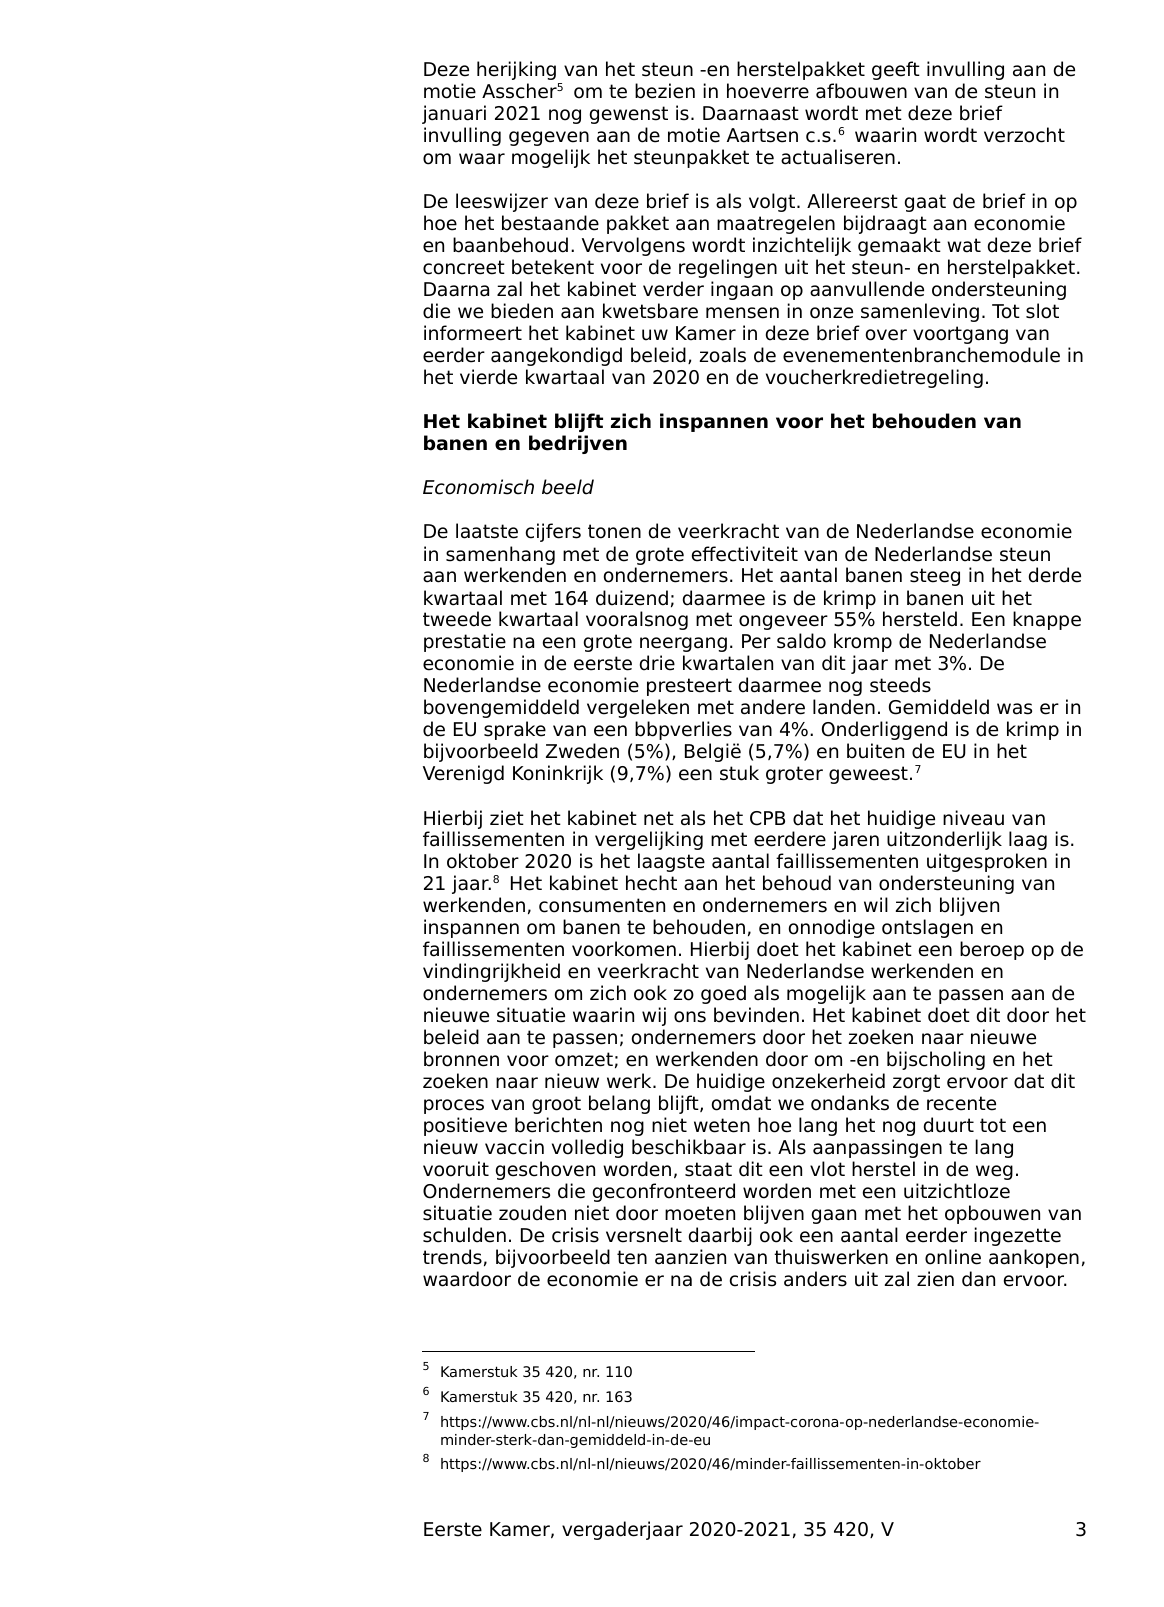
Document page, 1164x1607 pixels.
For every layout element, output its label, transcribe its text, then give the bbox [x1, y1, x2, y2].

text https://www.cbs.nl/nl-nl/nieuws/2020/46/impact-corona-op-nederlandse-economie-minder-sterk-dan-gemiddeld-in-de-eu [422, 1410, 1087, 1449]
text De leeswijzer van deze brief is als volgt. Allereerst gaat de brief in op hoe het bestaande pakket aan maatregelen bijdraagt aan economie en baanbehoud. Vervolgens wordt inzichtelijk gemaakt wat deze brief concreet betekent voor de regelingen uit het steun- en herstelpakket. Daarna zal het kabinet verder ingaan op aanvullende ondersteuning die we bieden aan kwetsbare mensen in onze samenleving. Tot slot informeert het kabinet uw Kamer in deze brief over voortgang van eerder aangekondigd beleid, zoals de evenementenbranchemodule in het vierde kwartaal van 2020 en de voucherkredietregeling. [422, 191, 1087, 389]
text Kamerstuk 35 420, nr. 163 [422, 1385, 1087, 1407]
subtitle Het kabinet blijft zich inspannen voor het behouden van banen en bedrijven [422, 411, 1087, 455]
text Hierbij ziet het kabinet net als het CPB dat het huidige niveau van faillissementen in vergelijking met eerdere jaren uitzonderlijk laag is. In oktober 2020 is het laagste aantal faillissementen uitgesproken in 21 jaar. Het kabinet hecht aan het behoud van ondersteuning van werkenden, consumenten en ondernemers en wil zich blijven inspannen om banen te behouden, en onnodige ontslagen en faillissementen voorkomen. Hierbij doet het kabinet een beroep op de vindingrijkheid en veerkracht van Nederlandse werkenden en ondernemers om zich ook zo goed als mogelijk aan te passen aan de nieuwe situatie waarin wij ons bevinden. Het kabinet doet dit door het beleid aan te passen; ondernemers door het zoeken naar nieuwe bronnen voor omzet; en werkenden door om -en bijscholing en het zoeken naar nieuw werk. De huidige onzekerheid zorgt ervoor dat dit proces van groot belang blijft, omdat we ondanks de recente positieve berichten nog niet weten hoe lang het nog duurt tot een nieuw vaccin volledig beschikbaar is. Als aanpassingen te lang vooruit geschoven worden, staat dit een vlot herstel in de weg. Ondernemers die geconfronteerd worden met een uitzichtloze situatie zouden niet door moeten blijven gaan met het opbouwen van schulden. De crisis versnelt daarbij ook een aantal eerder ingezette trends, bijvoorbeeld ten aanzien van thuiswerken en online aankopen, waardoor de economie er na de crisis anders uit zal zien dan ervoor. [422, 807, 1087, 1291]
text https://www.cbs.nl/nl-nl/nieuws/2020/46/minder-faillissementen-in-oktober [422, 1452, 1087, 1474]
subtitle Economisch beeld [422, 477, 1087, 499]
text Deze herijking van het steun -en herstelpakket geeft invulling aan de motie Asscher om te bezien in hoeverre afbouwen van de steun in januari 2021 nog gewenst is. Daarnaast wordt met deze brief invulling gegeven aan de motie Aartsen c.s. waarin wordt verzocht om waar mogelijk het steunpakket te actualiseren. [422, 59, 1087, 169]
text Kamerstuk 35 420, nr. 110 [422, 1360, 1087, 1382]
text De laatste cijfers tonen de veerkracht van de Nederlandse economie in samenhang met de grote effectiviteit van de Nederlandse steun aan werkenden en ondernemers. Het aantal banen steeg in het derde kwartaal met 164 duizend; daarmee is de krimp in banen uit het tweede kwartaal vooralsnog met ongeveer 55% hersteld. Een knappe prestatie na een grote neergang. Per saldo kromp de Nederlandse economie in de eerste drie kwartalen van dit jaar met 3%. De Nederlandse economie presteert daarmee nog steeds bovengemiddeld vergeleken met andere landen. Gemiddeld was er in de EU sprake van een bbpverlies van 4%. Onderliggend is de krimp in bijvoorbeeld Zweden (5%), België (5,7%) en buiten de EU in het Verenigd Koninkrijk (9,7%) een stuk groter geweest. [422, 521, 1087, 785]
